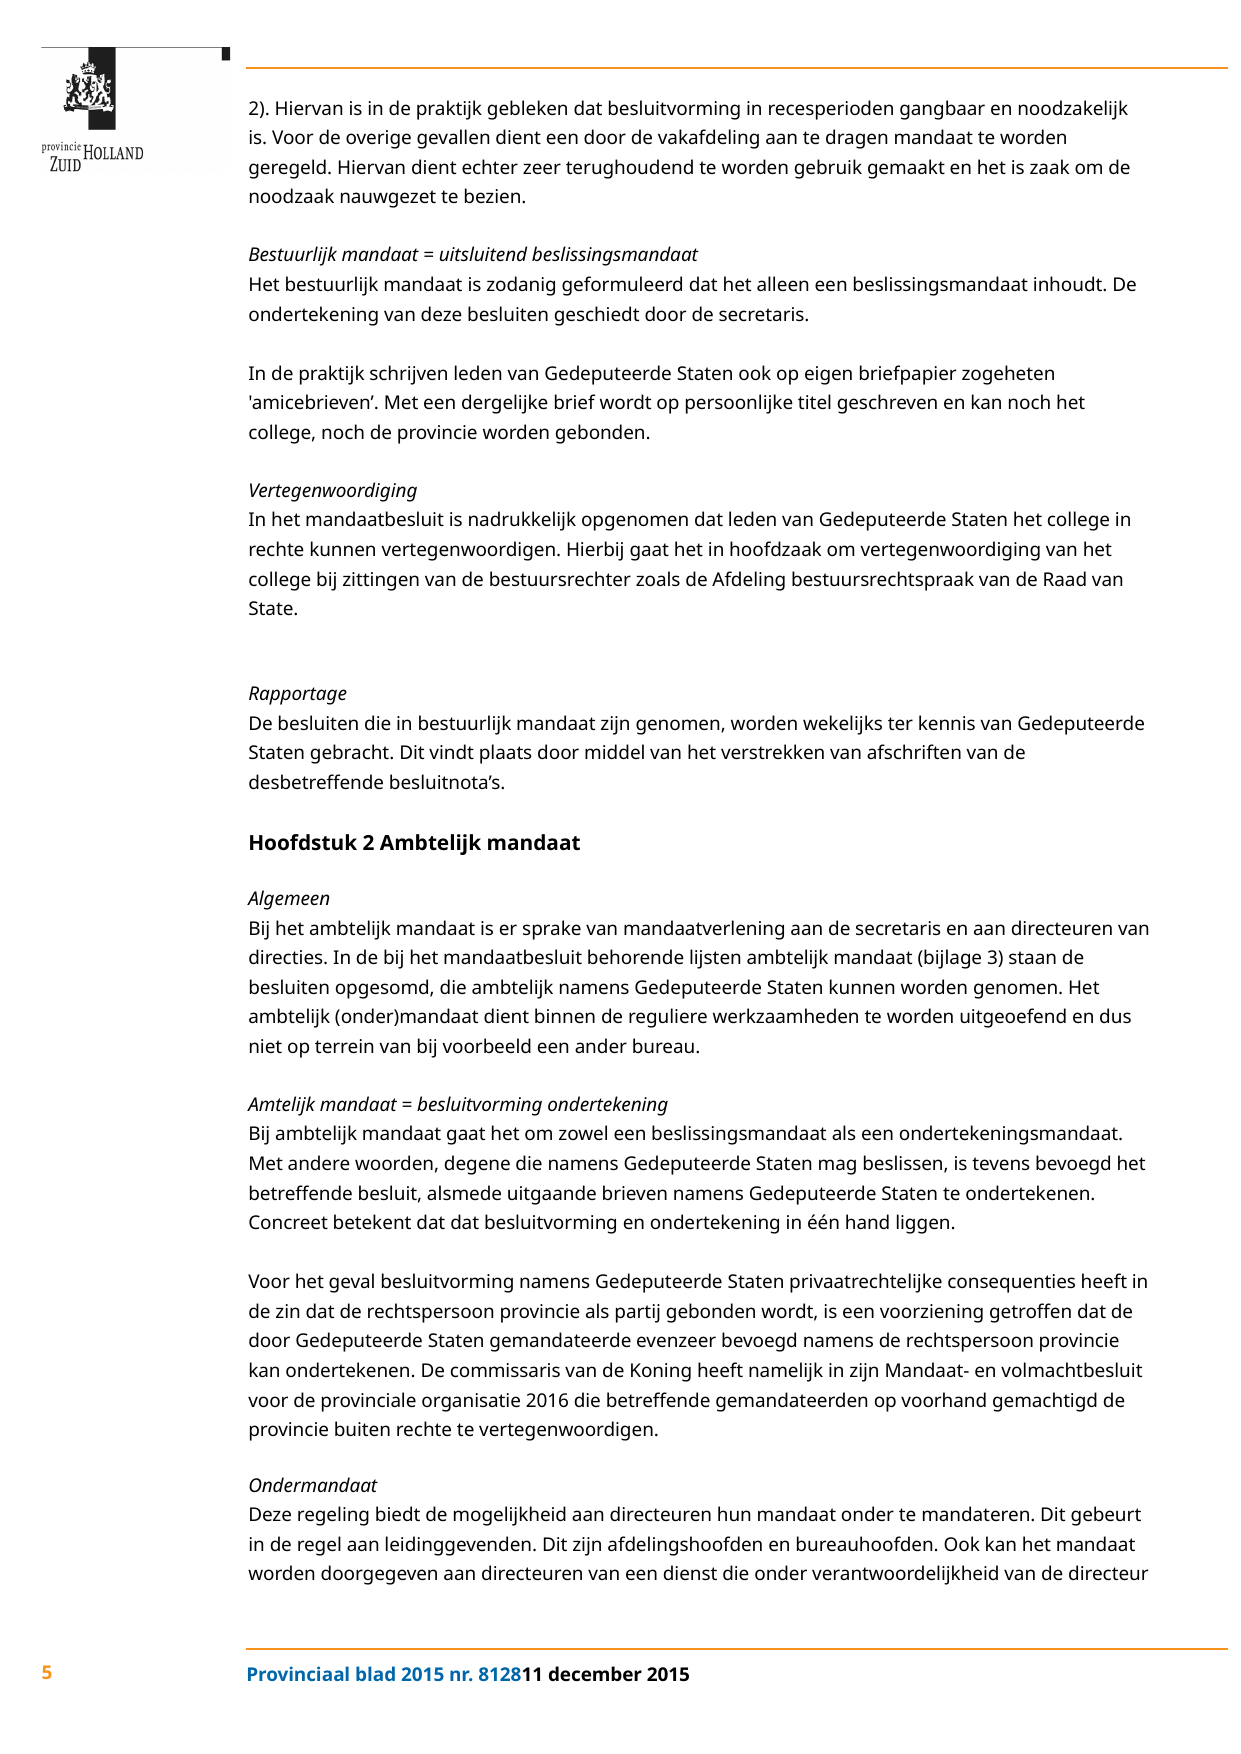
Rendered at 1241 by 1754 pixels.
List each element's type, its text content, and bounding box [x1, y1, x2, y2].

text Ondermandaat [248, 1472, 1152, 1497]
text De besluiten die in bestuurlijk mandaat zijn genomen, worden wekelijks ter kennis van Gedeputeerde Staten gebracht. Dit vindt plaats door middel van het verstrekken van afschriften van de desbetreffende besluitnota’s. [248, 710, 1152, 795]
text Vertegenwoordiging [248, 477, 1152, 503]
text Het bestuurlijk mandaat is zodanig geformuleerd dat het alleen een beslissingsmandaat inhoudt. De ondertekening van deze besluiten geschiedt door de secretaris. [248, 271, 1152, 326]
picture [41, 47, 231, 172]
text Amtelijk mandaat = besluitvorming ondertekening [248, 1091, 1152, 1117]
text Algemeen [248, 885, 1152, 911]
text Rapportage [248, 680, 1152, 706]
text Bij ambtelijk mandaat gaat het om zowel een beslissingsmandaat als een ondertekeningsmandaat. Met andere woorden, degene die namens Gedeputeerde Staten mag beslissen, is tevens bevoegd het betreffende besluit, alsmede uitgaande brieven namens Gedeputeerde Staten te ondertekenen. Concreet betekent dat dat besluitvorming en ondertekening in één hand liggen. [248, 1121, 1152, 1235]
text Voor het geval besluitvorming namens Gedeputeerde Staten privaatrechtelijke consequenties heeft in de zin dat de rechtspersoon provincie als partij gebonden wordt, is een voorziening getroffen dat de door Gedeputeerde Staten gemandateerde evenzeer bevoegd namens de rechtspersoon provincie kan ondertekenen. De commissaris van de Koning heeft namelijk in zijn Mandaat- en volmachtbesluit voor de provinciale organisatie 2016 die betreffende gemandateerden op voorhand gemachtigd de provincie buiten rechte te vertegenwoordigen. [248, 1268, 1152, 1442]
text In de praktijk schrijven leden van Gedeputeerde Staten ook op eigen briefpapier zogeheten 'amicebrieven’. Met een dergelijke brief wordt op persoonlijke titel geschreven en kan noch het college, noch de provincie worden gebonden. [248, 360, 1152, 445]
text Hoofdstuk 2 Ambtelijk mandaat [248, 828, 1152, 857]
text Bij het ambtelijk mandaat is er sprake van mandaatverlening aan de secretaris en aan directeuren van directies. In de bij het mandaatbesluit behorende lijsten ambtelijk mandaat (bijlage 3) staan de besluiten opgesomd, die ambtelijk namens Gedeputeerde Staten kunnen worden genomen. Het ambtelijk (onder)mandaat dient binnen de reguliere werkzaamheden te worden uitgeoefend en dus niet op terrein van bij voorbeeld een ander bureau. [248, 915, 1152, 1059]
text In het mandaatbesluit is nadrukkelijk opgenomen dat leden van Gedeputeerde Staten het college in rechte kunnen vertegenwoordigen. Hierbij gaat het in hoofdzaak om vertegenwoordiging van het college bij zittingen van de bestuursrechter zoals de Afdeling bestuursrechtspraak van de Raad van State. [248, 507, 1152, 621]
text 2). Hiervan is in de praktijk gebleken dat besluitvorming in recesperioden gangbaar en noodzakelijk is. Voor de overige gevallen dient een door de vakafdeling aan te dragen mandaat te worden geregeld. Hiervan dient echter zeer terughoudend te worden gebruik gemaakt en het is zaak om de noodzaak nauwgezet te bezien. [248, 95, 1152, 209]
text Deze regeling biedt de mogelijkheid aan directeuren hun mandaat onder te mandateren. Dit gebeurt in de regel aan leidinggevenden. Dit zijn afdelingshoofden en bureauhoofden. Ook kan het mandaat worden doorgegeven aan directeuren van een dienst die onder verantwoordelijkheid van de directeur [248, 1501, 1152, 1586]
text Bestuurlijk mandaat = uitsluitend beslissingsmandaat [248, 242, 1152, 267]
